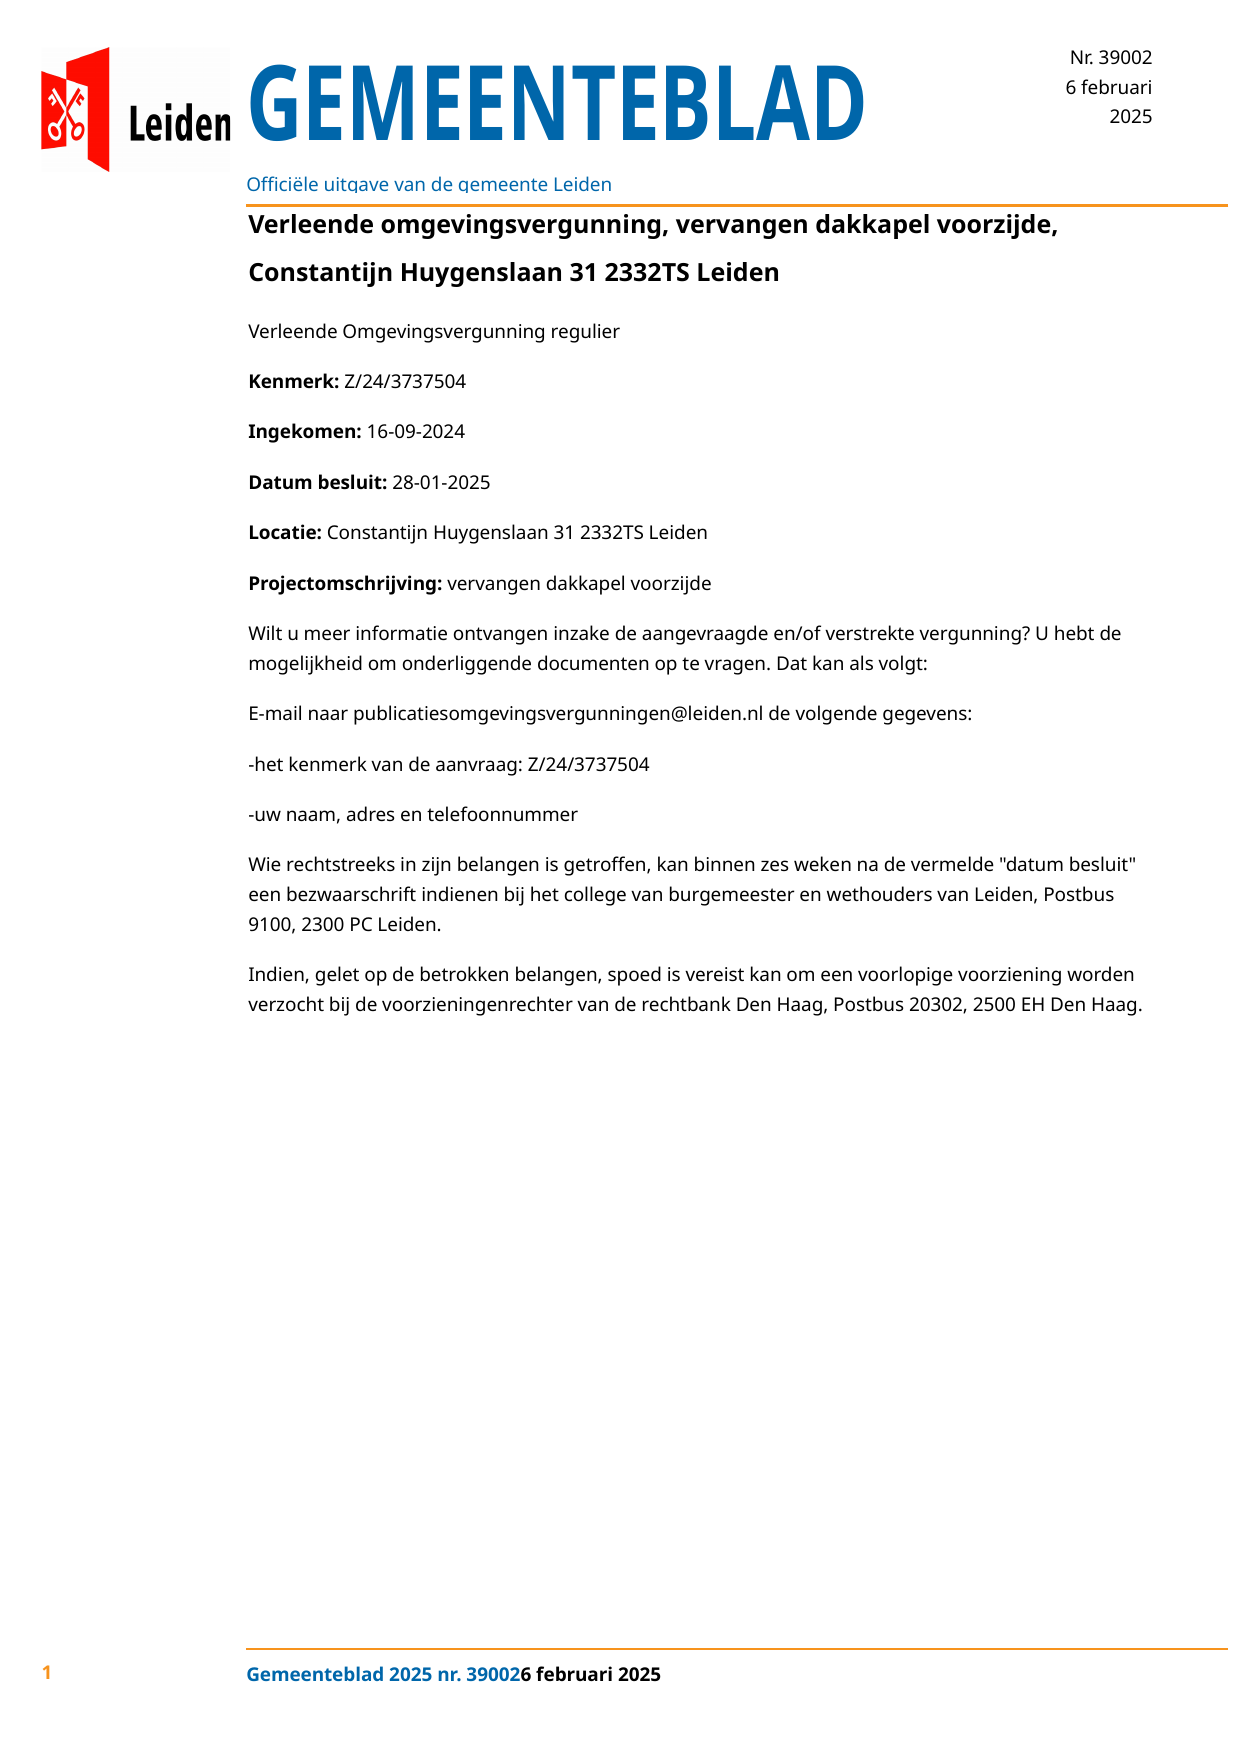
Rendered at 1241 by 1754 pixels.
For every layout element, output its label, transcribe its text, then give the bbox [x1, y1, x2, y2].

text Wilt u meer informatie ontvangen inzake de aangevraagde en/of verstrekte vergunning? U hebt de mogelijkheid om onderliggende documenten op te vragen. Dat kan als volgt: [248, 620, 1152, 676]
text Wie rechtstreeks in zijn belangen is getroffen, kan binnen zes weken na de vermelde "datum besluit" een bezwaarschrift indienen bij het college van burgemeester en wethouders van Leiden, Postbus 9100, 2300 PC Leiden. [248, 852, 1152, 937]
text Indien, gelet op de betrokken belangen, spoed is vereist kan om een voorlopige voorziening worden verzocht bij de voorzieningenrechter van de rechtbank Den Haag, Postbus 20302, 2500 EH Den Haag. [248, 961, 1152, 1017]
picture [41, 47, 231, 172]
text Verleende Omgevingsvergunning regulier [248, 318, 1152, 344]
text Ingekomen: 16-09-2024 [248, 419, 1152, 444]
text -uw naam, adres en telefoonnummer [248, 801, 1152, 827]
text Kenmerk: Z/24/3737504 [248, 368, 1152, 394]
text Verleende omgevingsvergunning, vervangen dakkapel voorzijde, Constantijn Huygenslaan 31 2332TS Leiden [248, 207, 1152, 288]
text Projectomschrijving: vervangen dakkapel voorzijde [248, 570, 1152, 596]
text -het kenmerk van de aanvraag: Z/24/3737504 [248, 751, 1152, 777]
text E-mail naar publicatiesomgevingsvergunningen@leiden.nl de volgende gegevens: [248, 700, 1152, 726]
text Datum besluit: 28-01-2025 [248, 469, 1152, 495]
text Locatie: Constantijn Huygenslaan 31 2332TS Leiden [248, 519, 1152, 545]
